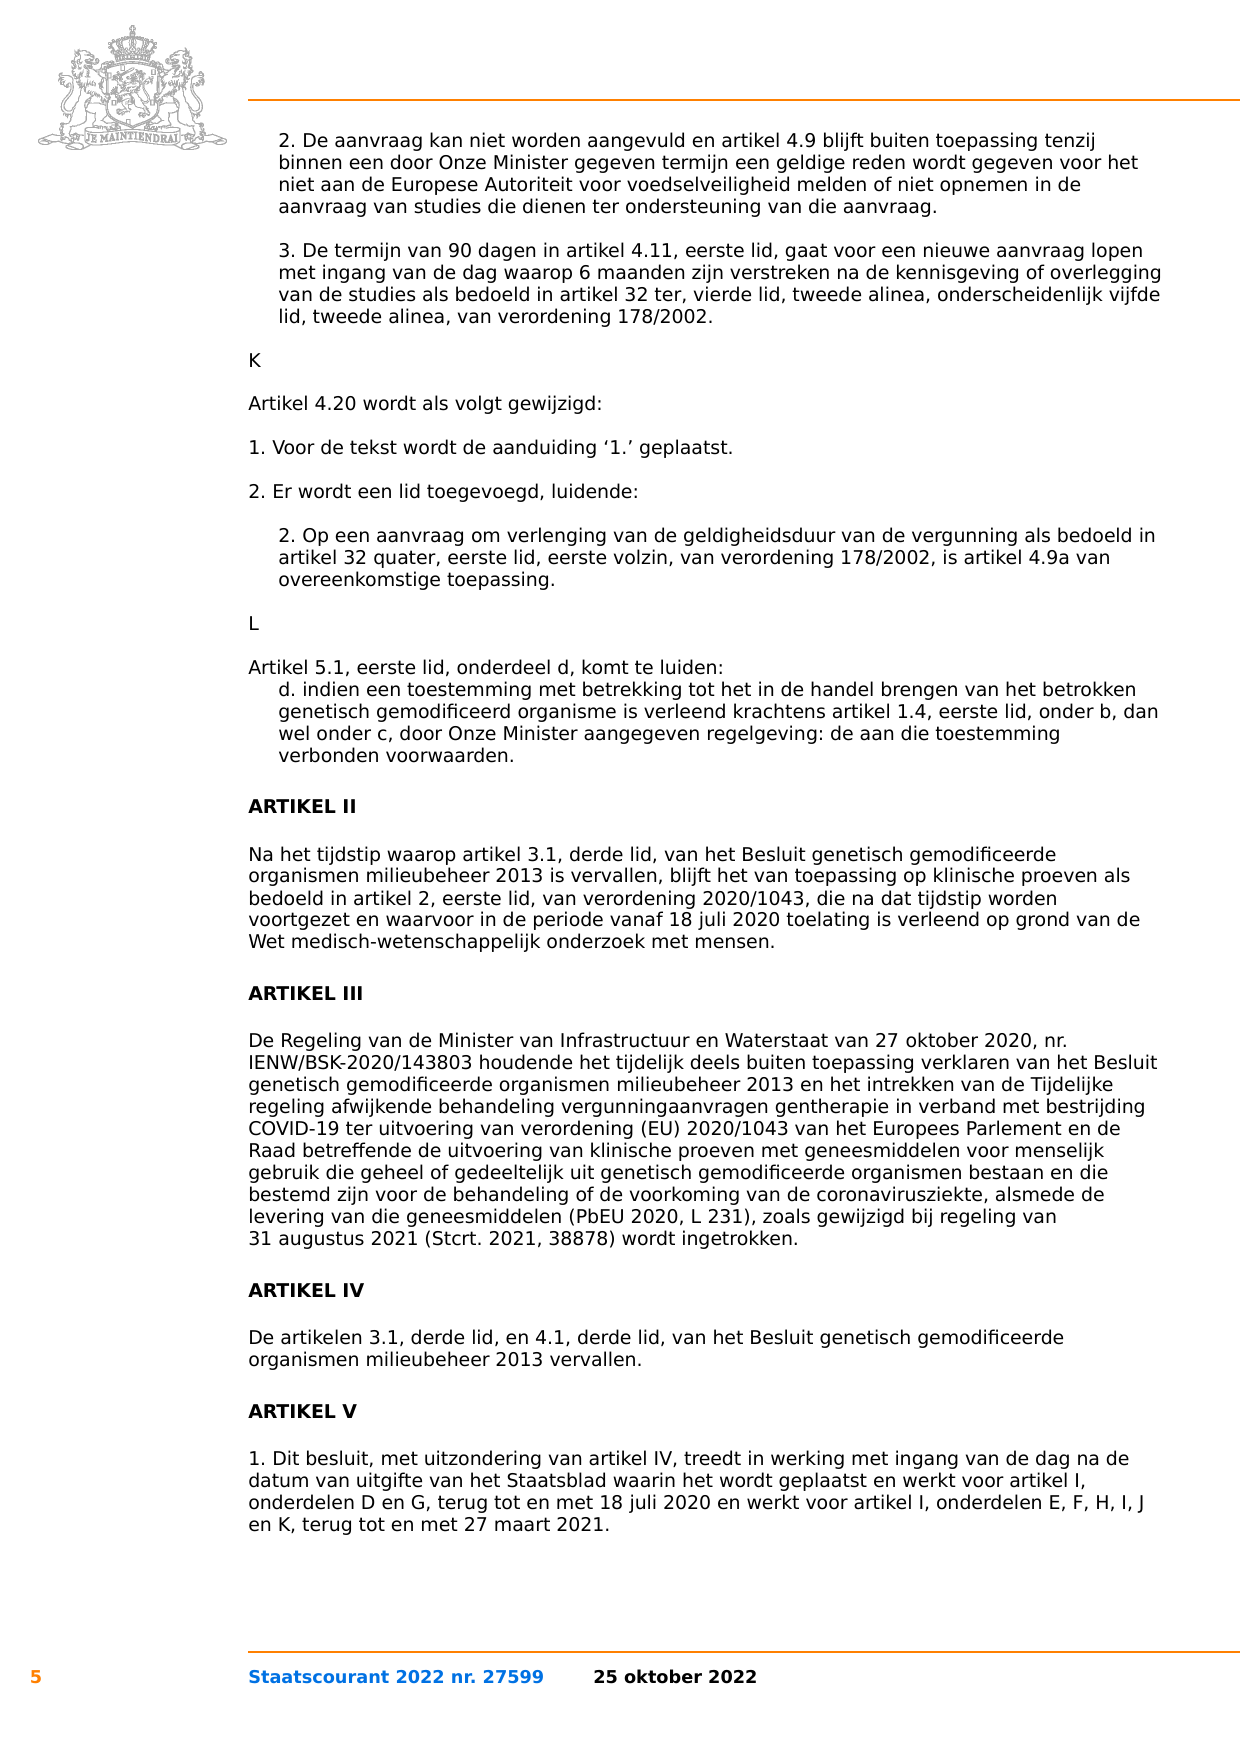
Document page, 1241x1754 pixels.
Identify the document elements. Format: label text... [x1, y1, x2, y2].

subtitle ARTIKEL IV [248, 1280, 1163, 1302]
text 1. Voor de tekst wordt de aanduiding ‘1.’ geplaatst. [248, 437, 1163, 459]
text De artikelen 3.1, derde lid, en 4.1, derde lid, van het Besluit genetisch gemodificeerde organismen milieubeheer 2013 vervallen. [248, 1327, 1163, 1371]
text 2. Op een aanvraag om verlenging van de geldigheidsduur van de vergunning als bedoeld in artikel 32 quater, eerste lid, eerste volzin, van verordening 178/2002, is artikel 4.9a van overeenkomstige toepassing. [278, 525, 1163, 591]
text d. indien een toestemming met betrekking tot het in de handel brengen van het betrokken genetisch gemodificeerd organisme is verleend krachtens artikel 1.4, eerste lid, onder b, dan wel onder c, door Onze Minister aangegeven regelgeving: de aan die toestemming verbonden voorwaarden. [278, 678, 1163, 766]
text Artikel 5.1, eerste lid, onderdeel d, komt te luiden: [248, 657, 1163, 678]
text L [248, 613, 1163, 635]
text Artikel 4.20 wordt als volgt gewijzigd: [248, 393, 1163, 415]
subtitle ARTIKEL II [248, 796, 1163, 818]
subtitle ARTIKEL V [248, 1401, 1163, 1423]
text 2. Er wordt een lid toegevoegd, luidende: [248, 481, 1163, 503]
picture [38, 25, 227, 150]
text 2. De aanvraag kan niet worden aangevuld en artikel 4.9 blijft buiten toepassing tenzij binnen een door Onze Minister gegeven termijn een geldige reden wordt gegeven voor het niet aan de Europese Autoriteit voor voedselveiligheid melden of niet opnemen in de aanvraag van studies die dienen ter ondersteuning van die aanvraag. [278, 130, 1163, 218]
text 3. De termijn van 90 dagen in artikel 4.11, eerste lid, gaat voor een nieuwe aanvraag lopen met ingang van de dag waarop 6 maanden zijn verstreken na de kennisgeving of overlegging van de studies als bedoeld in artikel 32 ter, vierde lid, tweede alinea, onderscheidenlijk vijfde lid, tweede alinea, van verordening 178/2002. [278, 240, 1163, 328]
subtitle ARTIKEL III [248, 983, 1163, 1005]
text Na het tijdstip waarop artikel 3.1, derde lid, van het Besluit genetisch gemodificeerde organismen milieubeheer 2013 is vervallen, blijft het van toepassing op klinische proeven als bedoeld in artikel 2, eerste lid, van verordening 2020/1043, die na dat tijdstip worden voortgezet en waarvoor in de periode vanaf 18 juli 2020 toelating is verleend op grond van de Wet medisch-wetenschappelijk onderzoek met mensen. [248, 843, 1163, 953]
text De Regeling van de Minister van Infrastructuur en Waterstaat van 27 oktober 2020, nr. IENW/BSK-2020/143803 houdende het tijdelijk deels buiten toepassing verklaren van het Besluit genetisch gemodificeerde organismen milieubeheer 2013 en het intrekken van de Tijdelijke regeling afwijkende behandeling vergunningaanvragen gentherapie in verband met bestrijding COVID-19 ter uitvoering van verordening (EU) 2020/1043 van het Europees Parlement en de Raad betreffende de uitvoering van klinische proeven met geneesmiddelen voor menselijk gebruik die geheel of gedeeltelijk uit genetisch gemodificeerde organismen bestaan en die bestemd zijn voor de behandeling of de voorkoming van de coronavirusziekte, alsmede de levering van die geneesmiddelen (PbEU 2020, L 231), zoals gewijzigd bij regeling van 31 augustus 2021 (Stcrt. 2021, 38878) wordt ingetrokken. [248, 1030, 1163, 1250]
text K [248, 349, 1163, 371]
text 1. Dit besluit, met uitzondering van artikel IV, treedt in werking met ingang van de dag na de datum van uitgifte van het Staatsblad waarin het wordt geplaatst en werkt voor artikel I, onderdelen D en G, terug tot en met 18 juli 2020 en werkt voor artikel I, onderdelen E, F, H, I, J en K, terug tot en met 27 maart 2021. [248, 1448, 1163, 1536]
